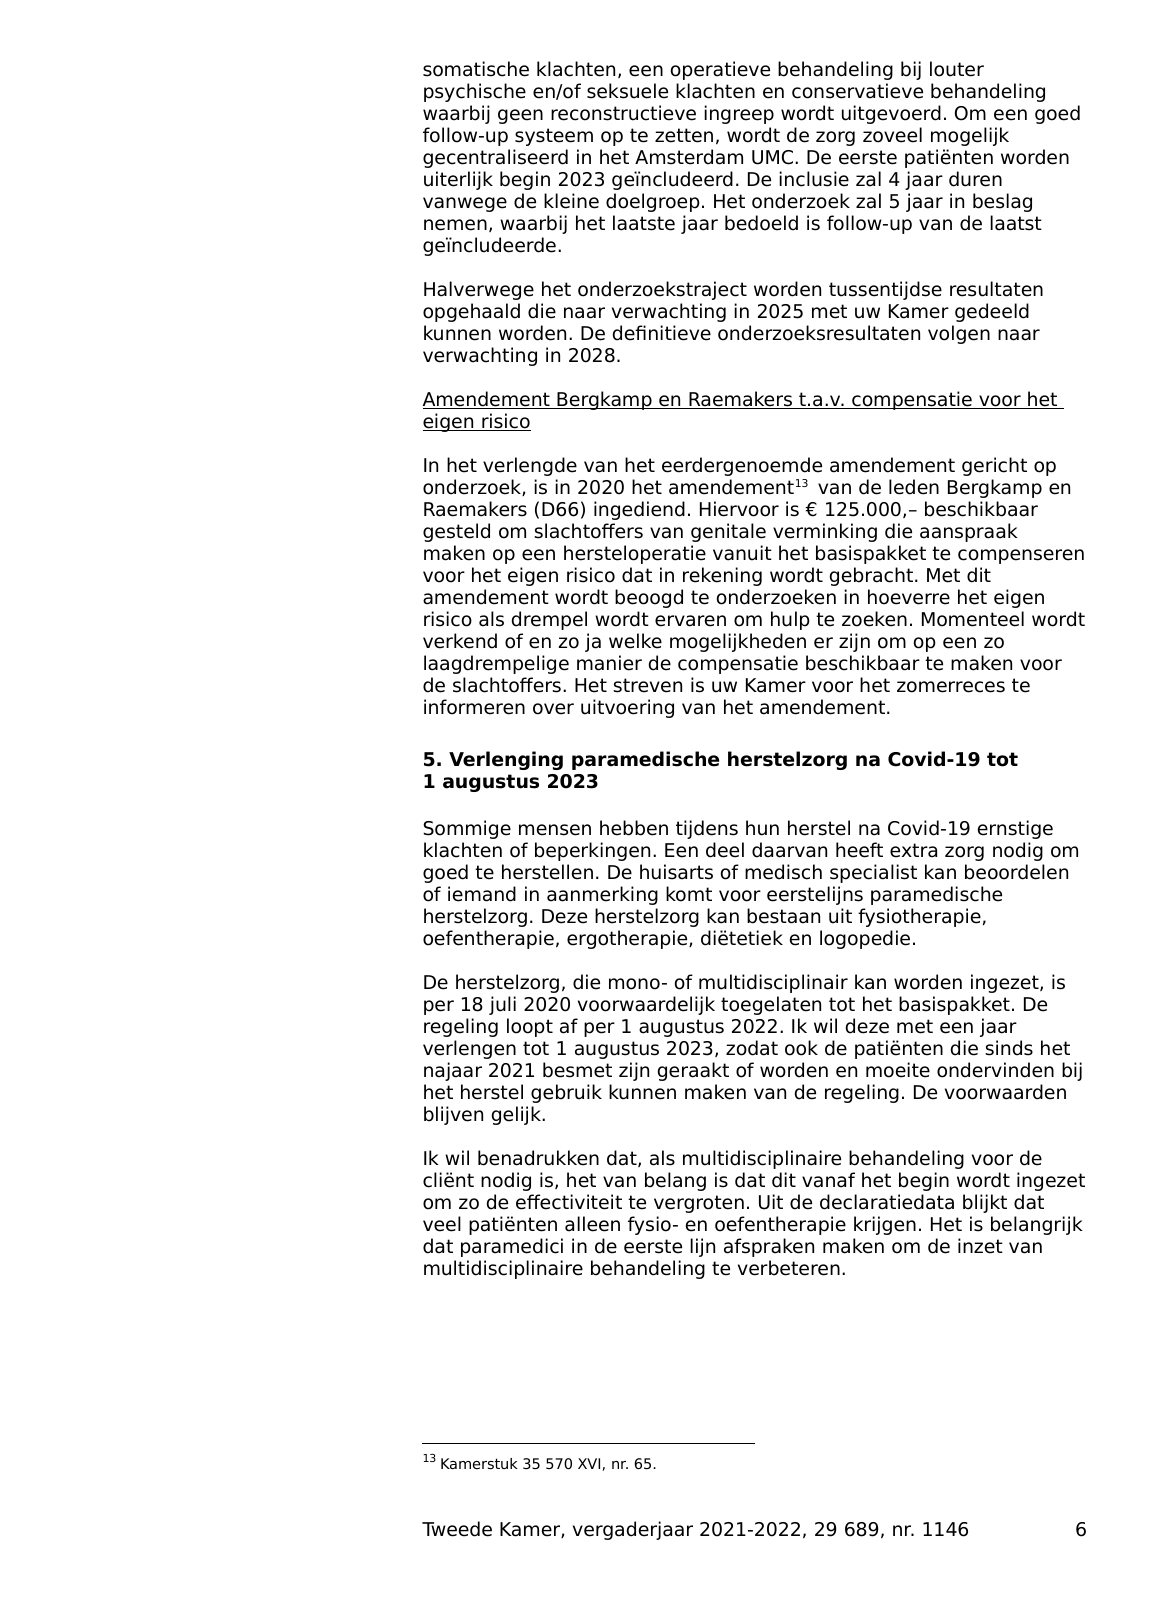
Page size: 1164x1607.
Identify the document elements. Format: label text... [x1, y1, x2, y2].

text De herstelzorg, die mono- of multidisciplinair kan worden ingezet, is per 18 juli 2020 voorwaardelijk toegelaten tot het basispakket. De regeling loopt af per 1 augustus 2022. Ik wil deze met een jaar verlengen tot 1 augustus 2023, zodat ook de patiënten die sinds het najaar 2021 besmet zijn geraakt of worden en moeite ondervinden bij het herstel gebruik kunnen maken van de regeling. De voorwaarden blijven gelijk. [422, 972, 1087, 1126]
text Sommige mensen hebben tijdens hun herstel na Covid-19 ernstige klachten of beperkingen. Een deel daarvan heeft extra zorg nodig om goed te herstellen. De huisarts of medisch specialist kan beoordelen of iemand in aanmerking komt voor eerstelijns paramedische herstelzorg. Deze herstelzorg kan bestaan uit fysiotherapie, oefentherapie, ergotherapie, diëtetiek en logopedie. [422, 818, 1087, 950]
subtitle 5. Verlenging paramedische herstelzorg na Covid-19 tot 1 augustus 2023 [422, 749, 1087, 793]
text In het verlengde van het eerdergenoemde amendement gericht op onderzoek, is in 2020 het amendement van de leden Bergkamp en Raemakers (D66) ingediend. Hiervoor is € 125.000,– beschikbaar gesteld om slachtoffers van genitale verminking die aanspraak maken op een hersteloperatie vanuit het basispakket te compenseren voor het eigen risico dat in rekening wordt gebracht. Met dit amendement wordt beoogd te onderzoeken in hoeverre het eigen risico als drempel wordt ervaren om hulp te zoeken. Momenteel wordt verkend of en zo ja welke mogelijkheden er zijn om op een zo laagdrempelige manier de compensatie beschikbaar te maken voor de slachtoffers. Het streven is uw Kamer voor het zomerreces te informeren over uitvoering van het amendement. [422, 455, 1087, 719]
text Kamerstuk 35 570 XVI, nr. 65. [422, 1452, 1087, 1474]
text somatische klachten, een operatieve behandeling bij louter psychische en/of seksuele klachten en conservatieve behandeling waarbij geen reconstructieve ingreep wordt uitgevoerd. Om een goed follow-up systeem op te zetten, wordt de zorg zoveel mogelijk gecentraliseerd in het Amsterdam UMC. De eerste patiënten worden uiterlijk begin 2023 geïncludeerd. De inclusie zal 4 jaar duren vanwege de kleine doelgroep. Het onderzoek zal 5 jaar in beslag nemen, waarbij het laatste jaar bedoeld is follow-up van de laatst geïncludeerde. [422, 59, 1087, 257]
subtitle Amendement Bergkamp en Raemakers t.a.v. compensatie voor het eigen risico [422, 389, 1087, 433]
text Halverwege het onderzoekstraject worden tussentijdse resultaten opgehaald die naar verwachting in 2025 met uw Kamer gedeeld kunnen worden. De definitieve onderzoeksresultaten volgen naar verwachting in 2028. [422, 279, 1087, 367]
text Ik wil benadrukken dat, als multidisciplinaire behandeling voor de cliënt nodig is, het van belang is dat dit vanaf het begin wordt ingezet om zo de effectiviteit te vergroten. Uit de declaratiedata blijkt dat veel patiënten alleen fysio- en oefentherapie krijgen. Het is belangrijk dat paramedici in de eerste lijn afspraken maken om de inzet van multidisciplinaire behandeling te verbeteren. [422, 1148, 1087, 1280]
